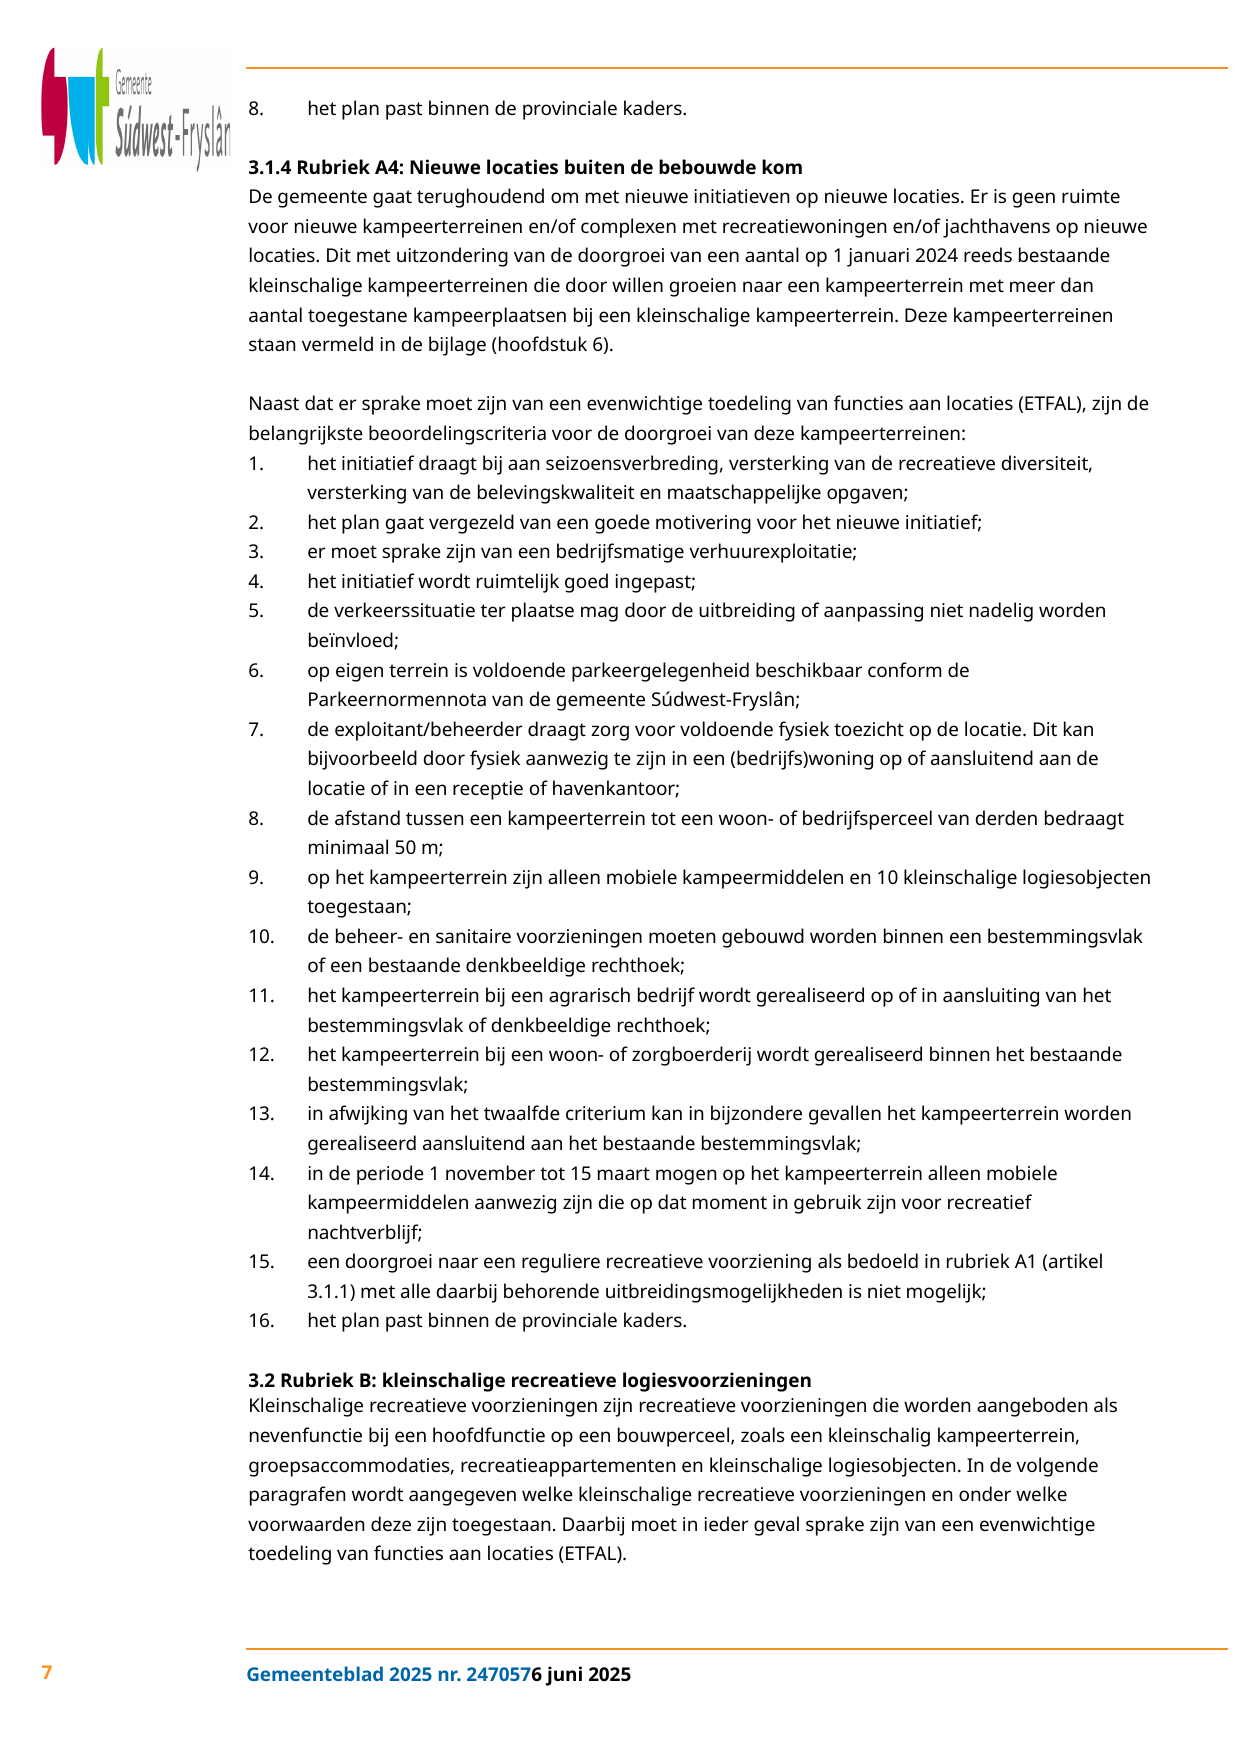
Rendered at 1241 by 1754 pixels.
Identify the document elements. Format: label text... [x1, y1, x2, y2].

list het plan past binnen de provinciale kaders. [248, 1308, 1152, 1333]
text 3.2 Rubriek B: kleinschalige recreatieve logiesvoorzieningen [248, 1367, 1152, 1393]
list de exploitant/beheerder draagt zorg voor voldoende fysiek toezicht op de locatie. Dit kan bijvoorbeeld door fysiek aanwezig te zijn in een (bedrijfs)woning op of aansluitend aan de locatie of in een receptie of havenkantoor; [248, 716, 1152, 801]
list op eigen terrein is voldoende parkeergelegenheid beschikbaar conform de Parkeernormennota van de gemeente Súdwest-Fryslân; [248, 657, 1152, 712]
list het kampeerterrein bij een woon- of zorgboerderij wordt gerealiseerd binnen het bestaande bestemmingsvlak; [248, 1041, 1152, 1097]
list in de periode 1 november tot 15 maart mogen op het kampeerterrein alleen mobiele kampeermiddelen aanwezig zijn die op dat moment in gebruik zijn voor recreatief nachtverblijf; [248, 1160, 1152, 1245]
list in afwijking van het twaalfde criterium kan in bijzondere gevallen het kampeerterrein worden gerealiseerd aansluitend aan het bestaande bestemmingsvlak; [248, 1101, 1152, 1156]
list het kampeerterrein bij een agrarisch bedrijf wordt gerealiseerd op of in aansluiting van het bestemmingsvlak of denkbeeldige rechthoek; [248, 982, 1152, 1038]
text Kleinschalige recreatieve voorzieningen zijn recreatieve voorzieningen die worden aangeboden als nevenfunctie bij een hoofdfunctie op een bouwperceel, zoals een kleinschalig kampeerterrein, groepsaccommodaties, recreatieappartementen en kleinschalige logiesobjecten. In de volgende paragrafen wordt aangegeven welke kleinschalige recreatieve voorzieningen en onder welke voorwaarden deze zijn toegestaan. Daarbij moet in ieder geval sprake zijn van een evenwichtige toedeling van functies aan locaties (ETFAL). [248, 1393, 1152, 1566]
text 3.1.4 Rubriek A4: Nieuwe locaties buiten de bebouwde kom [248, 154, 1152, 180]
list er moet sprake zijn van een bedrijfsmatige verhuurexploitatie; [248, 538, 1152, 564]
list het initiatief draagt bij aan seizoensverbreding, versterking van de recreatieve diversiteit, versterking van de belevingskwaliteit en maatschappelijke opgaven; [248, 450, 1152, 505]
list de verkeerssituatie ter plaatse mag door de uitbreiding of aanpassing niet nadelig worden beïnvloed; [248, 598, 1152, 653]
text Naast dat er sprake moet zijn van een evenwichtige toedeling van functies aan locaties (ETFAL), zijn de belangrijkste beoordelingscriteria voor de doorgroei van deze kampeerterreinen: [248, 391, 1152, 446]
list het initiatief wordt ruimtelijk goed ingepast; [248, 568, 1152, 594]
list de afstand tussen een kampeerterrein tot een woon- of bedrijfsperceel van derden bedraagt minimaal 50 m; [248, 805, 1152, 860]
list de beheer- en sanitaire voorzieningen moeten gebouwd worden binnen een bestemmingsvlak of een bestaande denkbeeldige rechthoek; [248, 923, 1152, 978]
list een doorgroei naar een reguliere recreatieve voorziening als bedoeld in rubriek A1 (artikel 3.1.1) met alle daarbij behorende uitbreidingsmogelijkheden is niet mogelijk; [248, 1248, 1152, 1304]
list op het kampeerterrein zijn alleen mobiele kampeermiddelen en 10 kleinschalige logiesobjecten toegestaan; [248, 864, 1152, 919]
list het plan gaat vergezeld van een goede motivering voor het nieuwe initiatief; [248, 509, 1152, 535]
picture [41, 47, 231, 172]
list het plan past binnen de provinciale kaders. [248, 95, 1152, 121]
text De gemeente gaat terughoudend om met nieuwe initiatieven op nieuwe locaties. Er is geen ruimte voor nieuwe kampeerterreinen en/of complexen met recreatiewoningen en/of jachthavens op nieuwe locaties. Dit met uitzondering van de doorgroei van een aantal op 1 januari 2024 reeds bestaande kleinschalige kampeerterreinen die door willen groeien naar een kampeerterrein met meer dan aantal toegestane kampeerplaatsen bij een kleinschalige kampeerterrein. Deze kampeerterreinen staan vermeld in de bijlage (hoofdstuk 6). [248, 183, 1152, 357]
